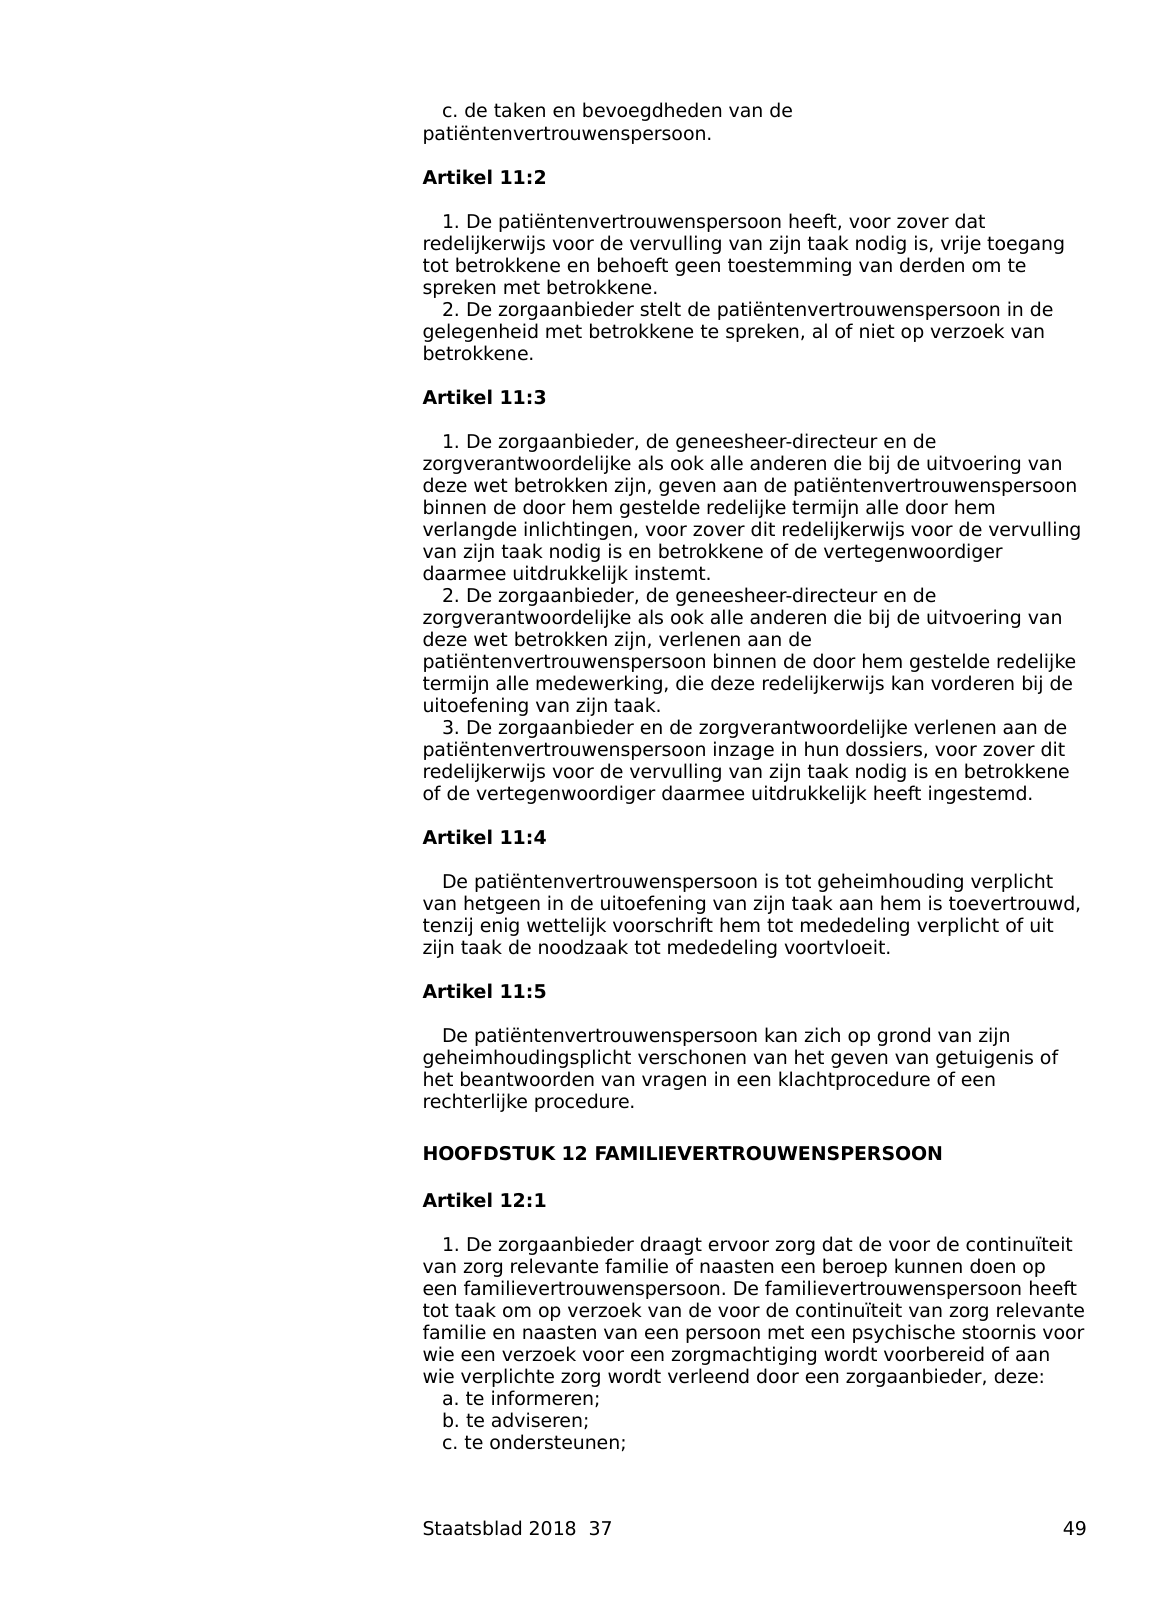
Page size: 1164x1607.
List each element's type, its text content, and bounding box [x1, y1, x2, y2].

text 2. De zorgaanbieder, de geneesheer-directeur en de zorgverantwoordelijke als ook alle anderen die bij de uitvoering van deze wet betrokken zijn, verlenen aan de patiëntenvertrouwenspersoon binnen de door hem gestelde redelijke termijn alle medewerking, die deze redelijkerwijs kan vorderen bij de uitoefening van zijn taak. [422, 585, 1087, 717]
text 1. De zorgaanbieder, de geneesheer-directeur en de zorgverantwoordelijke als ook alle anderen die bij de uitvoering van deze wet betrokken zijn, geven aan de patiëntenvertrouwenspersoon binnen de door hem gestelde redelijke termijn alle door hem verlangde inlichtingen, voor zover dit redelijkerwijs voor de vervulling van zijn taak nodig is en betrokkene of de vertegenwoordiger daarmee uitdrukkelijk instemt. [422, 431, 1087, 585]
subtitle HOOFDSTUK 12 FAMILIEVERTROUWENSPERSOON [422, 1143, 1087, 1165]
text a. te informeren; [422, 1388, 1087, 1410]
text 2. De zorgaanbieder stelt de patiëntenvertrouwenspersoon in de gelegenheid met betrokkene te spreken, al of niet op verzoek van betrokkene. [422, 299, 1087, 364]
text c. te ondersteunen; [422, 1432, 1087, 1454]
subtitle Artikel 11:4 [422, 827, 1087, 849]
text b. te adviseren; [422, 1410, 1087, 1432]
subtitle Artikel 11:5 [422, 981, 1087, 1003]
text De patiëntenvertrouwenspersoon is tot geheimhouding verplicht van hetgeen in de uitoefening van zijn taak aan hem is toevertrouwd, tenzij enig wettelijk voorschrift hem tot mededeling verplicht of uit zijn taak de noodzaak tot mededeling voortvloeit. [422, 871, 1087, 959]
subtitle Artikel 11:2 [422, 167, 1087, 188]
text De patiëntenvertrouwenspersoon kan zich op grond van zijn geheimhoudingsplicht verschonen van het geven van getuigenis of het beantwoorden van vragen in een klachtprocedure of een rechterlijke procedure. [422, 1025, 1087, 1113]
subtitle Artikel 12:1 [422, 1190, 1087, 1212]
text 1. De patiëntenvertrouwenspersoon heeft, voor zover dat redelijkerwijs voor de vervulling van zijn taak nodig is, vrije toegang tot betrokkene en behoeft geen toestemming van derden om te spreken met betrokkene. [422, 211, 1087, 299]
subtitle Artikel 11:3 [422, 387, 1087, 409]
text 3. De zorgaanbieder en de zorgverantwoordelijke verlenen aan de patiëntenvertrouwenspersoon inzage in hun dossiers, voor zover dit redelijkerwijs voor de vervulling van zijn taak nodig is en betrokkene of de vertegenwoordiger daarmee uitdrukkelijk heeft ingestemd. [422, 717, 1087, 804]
text c. de taken en bevoegdheden van de patiëntenvertrouwenspersoon. [422, 100, 1087, 144]
text 1. De zorgaanbieder draagt ervoor zorg dat de voor de continuïteit van zorg relevante familie of naasten een beroep kunnen doen op een familievertrouwenspersoon. De familievertrouwenspersoon heeft tot taak om op verzoek van de voor de continuïteit van zorg relevante familie en naasten van een persoon met een psychische stoornis voor wie een verzoek voor een zorgmachtiging wordt voorbereid of aan wie verplichte zorg wordt verleend door een zorgaanbieder, deze: [422, 1234, 1087, 1388]
